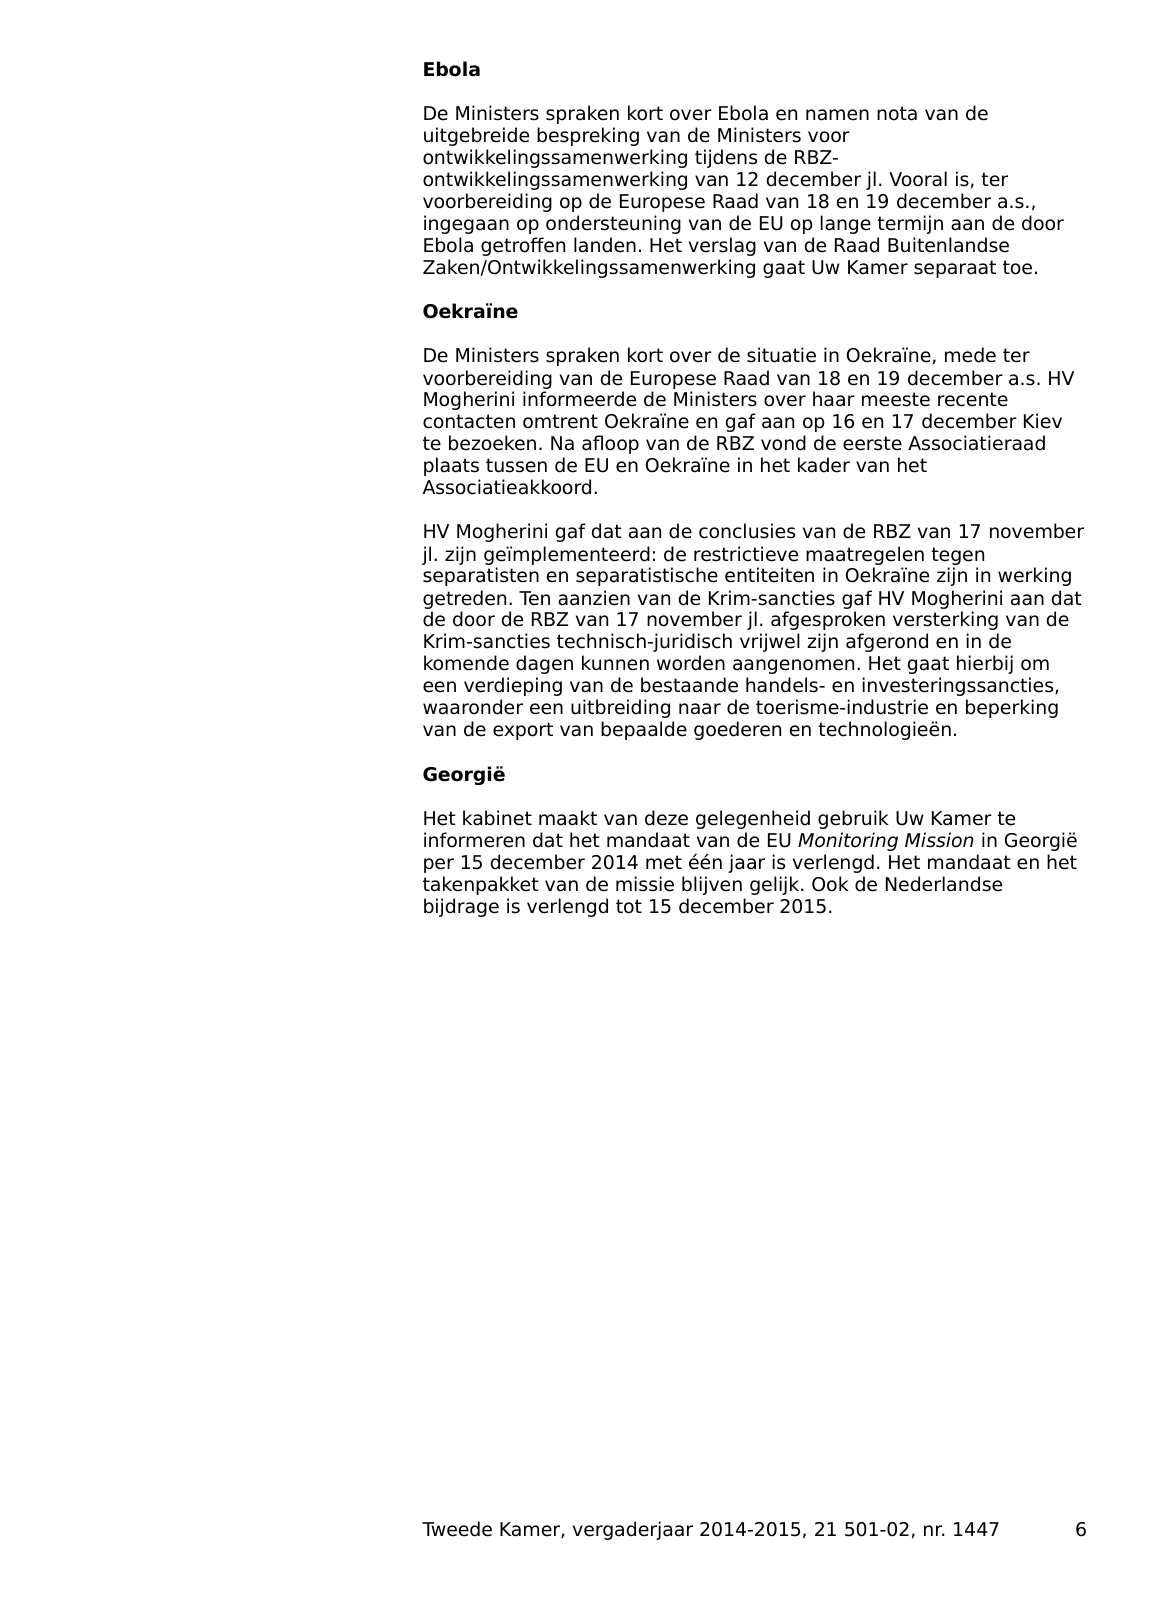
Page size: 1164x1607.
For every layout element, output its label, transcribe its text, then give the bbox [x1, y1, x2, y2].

text Het kabinet maakt van deze gelegenheid gebruik Uw Kamer te informeren dat het mandaat van de EU Monitoring Mission in Georgië per 15 december 2014 met één jaar is verlengd. Het mandaat en het takenpakket van de missie blijven gelijk. Ook de Nederlandse bijdrage is verlengd tot 15 december 2015. [422, 808, 1087, 917]
subtitle Oekraïne [422, 301, 1087, 323]
subtitle Georgië [422, 763, 1087, 785]
text HV Mogherini gaf dat aan de conclusies van de RBZ van 17 november jl. zijn geïmplementeerd: de restrictieve maatregelen tegen separatisten en separatistische entiteiten in Oekraïne zijn in werking getreden. Ten aanzien van de Krim-sancties gaf HV Mogherini aan dat de door de RBZ van 17 november jl. afgesproken versterking van de Krim-sancties technisch-juridisch vrijwel zijn afgerond en in de komende dagen kunnen worden aangenomen. Het gaat hierbij om een verdieping van de bestaande handels- en investeringssancties, waaronder een uitbreiding naar de toerisme-industrie en beperking van de export van bepaalde goederen en technologieën. [422, 521, 1087, 741]
text De Ministers spraken kort over de situatie in Oekraïne, mede ter voorbereiding van de Europese Raad van 18 en 19 december a.s. HV Mogherini informeerde de Ministers over haar meeste recente contacten omtrent Oekraïne en gaf aan op 16 en 17 december Kiev te bezoeken. Na afloop van de RBZ vond de eerste Associatieraad plaats tussen de EU en Oekraïne in het kader van het Associatieakkoord. [422, 345, 1087, 499]
subtitle Ebola [422, 59, 1087, 81]
text De Ministers spraken kort over Ebola en namen nota van de uitgebreide bespreking van de Ministers voor ontwikkelingssamenwerking tijdens de RBZ-ontwikkelingssamenwerking van 12 december jl. Vooral is, ter voorbereiding op de Europese Raad van 18 en 19 december a.s., ingegaan op ondersteuning van de EU op lange termijn aan de door Ebola getroffen landen. Het verslag van de Raad Buitenlandse Zaken/Ontwikkelingssamenwerking gaat Uw Kamer separaat toe. [422, 103, 1087, 279]
